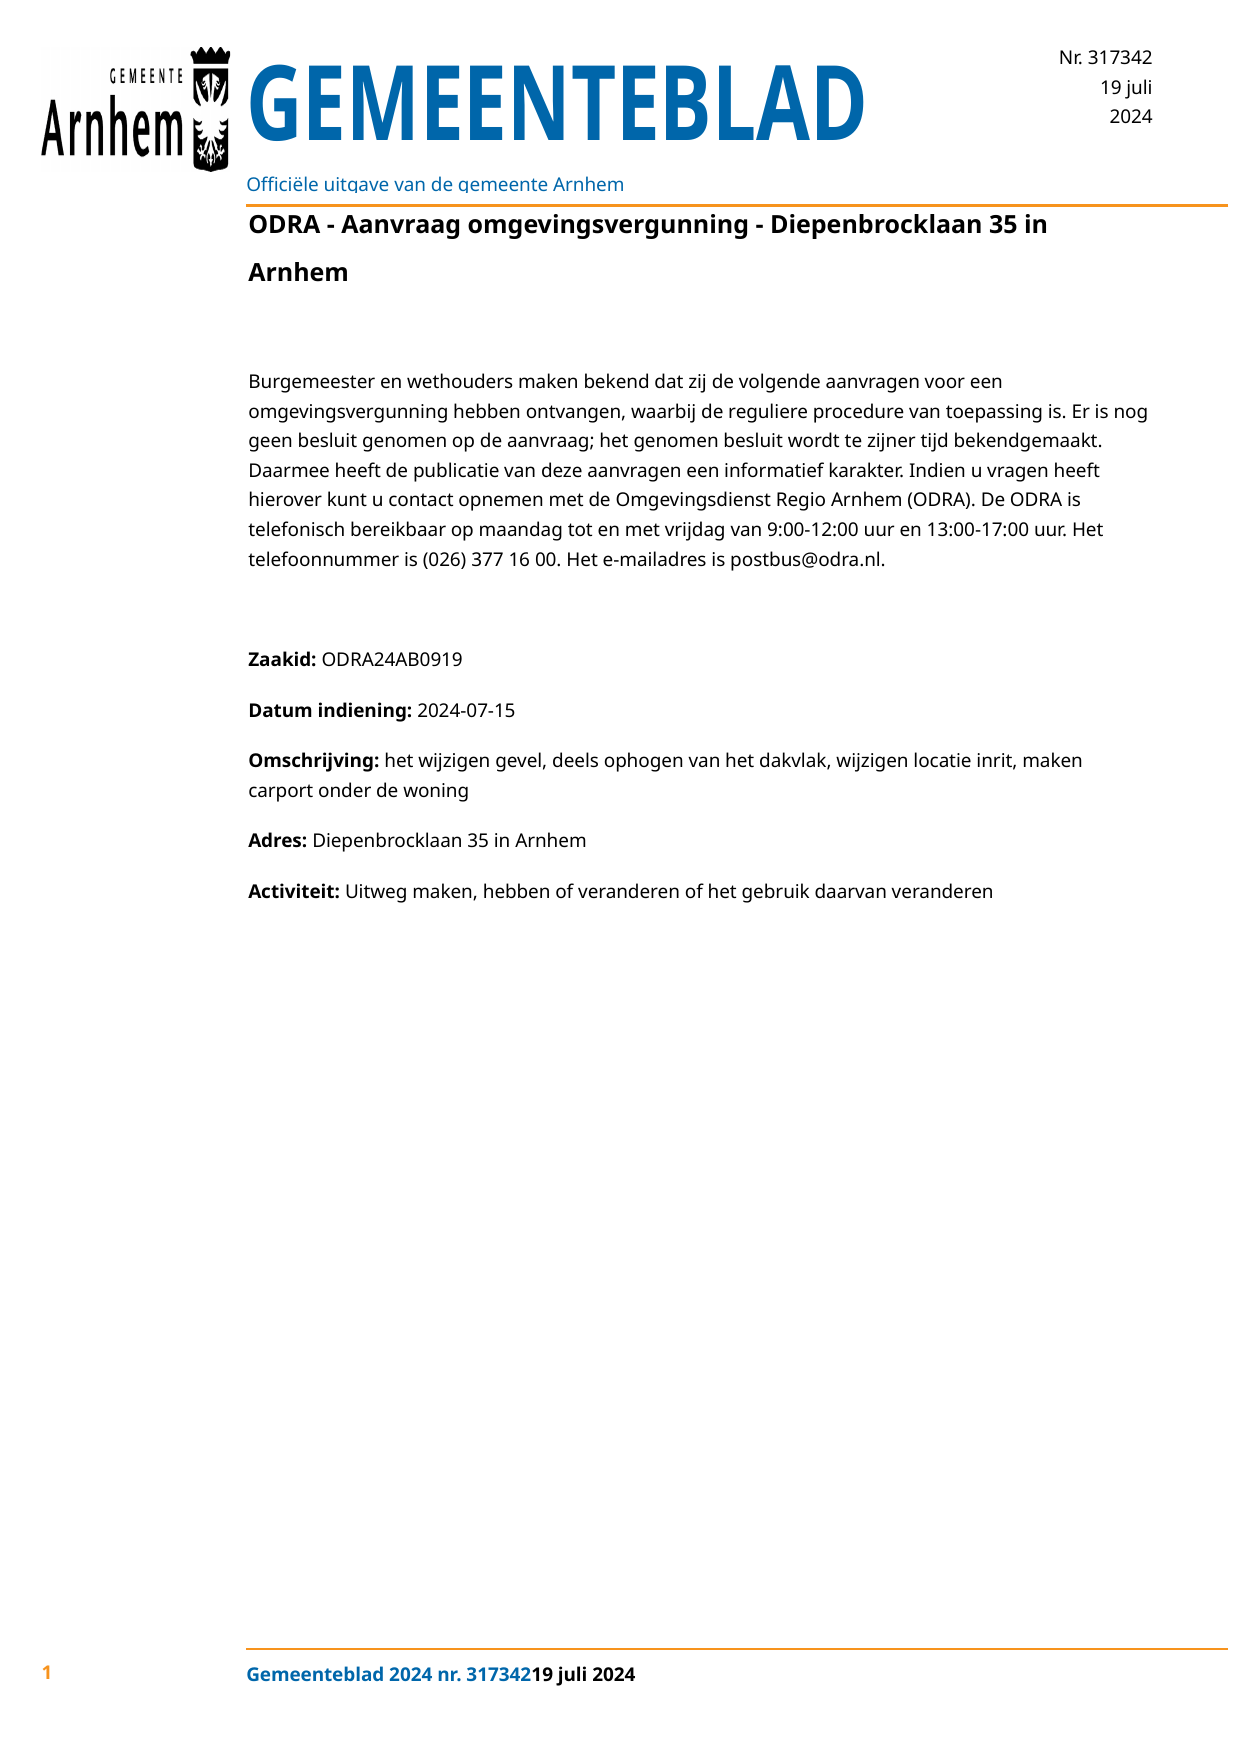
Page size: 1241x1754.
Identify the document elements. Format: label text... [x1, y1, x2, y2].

text Activiteit: Uitweg maken, hebben of veranderen of het gebruik daarvan veranderen [248, 878, 1152, 904]
text Adres: Diepenbrocklaan 35 in Arnhem [248, 827, 1152, 853]
text Omschrijving: het wijzigen gevel, deels ophogen van het dakvlak, wijzigen locatie inrit, maken carport onder de woning [248, 747, 1152, 803]
text Datum indiening: 2024-07-15 [248, 697, 1152, 723]
text Zaakid: ODRA24AB0919 [248, 647, 1152, 672]
text Burgemeester en wethouders maken bekend dat zij de volgende aanvragen voor een omgevingsvergunning hebben ontvangen, waarbij de reguliere procedure van toepassing is. Er is nog geen besluit genomen op de aanvraag; het genomen besluit wordt te zijner tijd bekendgemaakt. Daarmee heeft de publicatie van deze aanvragen een informatief karakter. Indien u vragen heeft hierover kunt u contact opnemen met de Omgevingsdienst Regio Arnhem (ODRA). De ODRA is telefonisch bereikbaar op maandag tot en met vrijdag van 9:00-12:00 uur en 13:00-17:00 uur. Het telefoonnummer is (026) 377 16 00. Het e-mailadres is postbus@odra.nl. [248, 368, 1152, 572]
text ODRA - Aanvraag omgevingsvergunning - Diepenbrocklaan 35 in Arnhem [248, 207, 1152, 288]
picture [41, 47, 231, 172]
